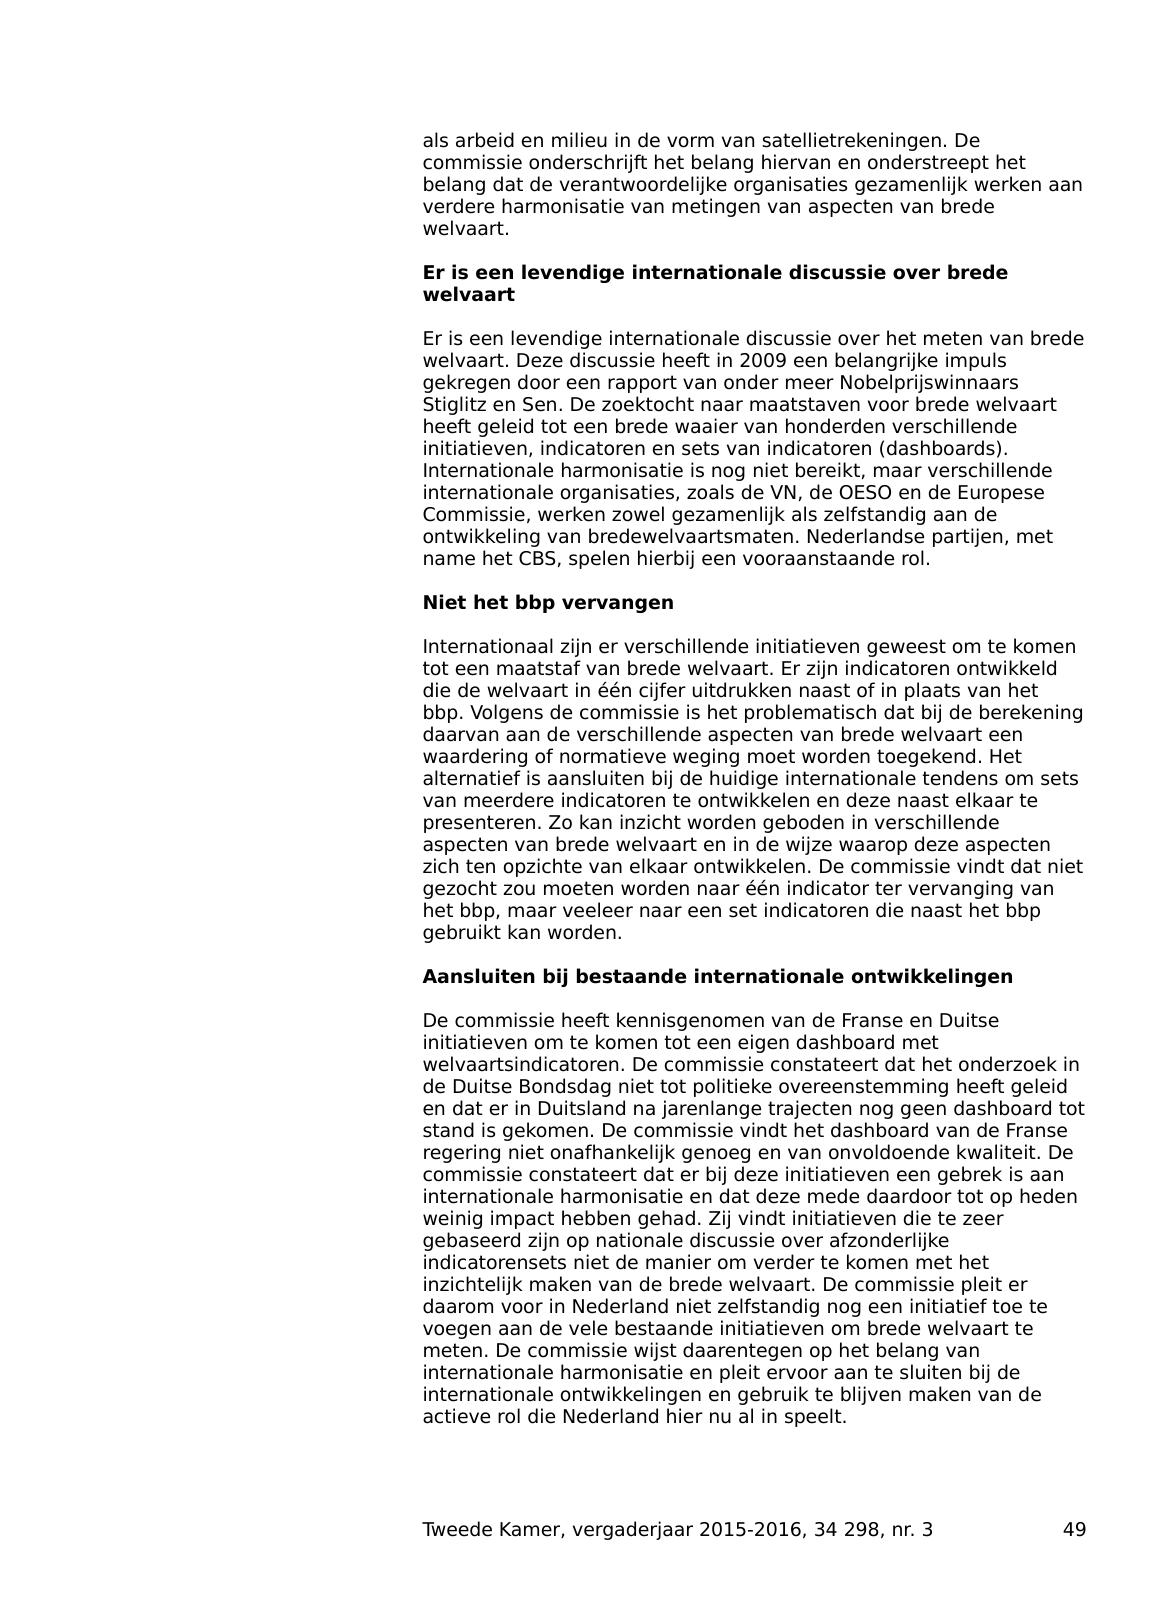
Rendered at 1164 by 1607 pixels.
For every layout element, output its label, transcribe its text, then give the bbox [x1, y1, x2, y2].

subtitle Aansluiten bij bestaande internationale ontwikkelingen [422, 966, 1087, 988]
text als arbeid en milieu in de vorm van satellietrekeningen. De commissie onderschrijft het belang hiervan en onderstreept het belang dat de verantwoordelijke organisaties gezamenlijk werken aan verdere harmonisatie van metingen van aspecten van brede welvaart. [422, 130, 1087, 240]
text De commissie heeft kennisgenomen van de Franse en Duitse initiatieven om te komen tot een eigen dashboard met welvaartsindicatoren. De commissie constateert dat het onderzoek in de Duitse Bondsdag niet tot politieke overeenstemming heeft geleid en dat er in Duitsland na jarenlange trajecten nog geen dashboard tot stand is gekomen. De commissie vindt het dashboard van de Franse regering niet onafhankelijk genoeg en van onvoldoende kwaliteit. De commissie constateert dat er bij deze initiatieven een gebrek is aan internationale harmonisatie en dat deze mede daardoor tot op heden weinig impact hebben gehad. Zij vindt initiatieven die te zeer gebaseerd zijn op nationale discussie over afzonderlijke indicatorensets niet de manier om verder te komen met het inzichtelijk maken van de brede welvaart. De commissie pleit er daarom voor in Nederland niet zelfstandig nog een initiatief toe te voegen aan de vele bestaande initiatieven om brede welvaart te meten. De commissie wijst daarentegen op het belang van internationale harmonisatie en pleit ervoor aan te sluiten bij de internationale ontwikkelingen en gebruik te blijven maken van de actieve rol die Nederland hier nu al in speelt. [422, 1010, 1087, 1428]
text Er is een levendige internationale discussie over het meten van brede welvaart. Deze discussie heeft in 2009 een belangrijke impuls gekregen door een rapport van onder meer Nobelprijswinnaars Stiglitz en Sen. De zoektocht naar maatstaven voor brede welvaart heeft geleid tot een brede waaier van honderden verschillende initiatieven, indicatoren en sets van indicatoren (dashboards). Internationale harmonisatie is nog niet bereikt, maar verschillende internationale organisaties, zoals de VN, de OESO en de Europese Commissie, werken zowel gezamenlijk als zelfstandig aan de ontwikkeling van bredewelvaartsmaten. Nederlandse partijen, met name het CBS, spelen hierbij een vooraanstaande rol. [422, 328, 1087, 570]
subtitle Er is een levendige internationale discussie over brede welvaart [422, 262, 1087, 306]
text Internationaal zijn er verschillende initiatieven geweest om te komen tot een maatstaf van brede welvaart. Er zijn indicatoren ontwikkeld die de welvaart in één cijfer uitdrukken naast of in plaats van het bbp. Volgens de commissie is het problematisch dat bij de berekening daarvan aan de verschillende aspecten van brede welvaart een waardering of normatieve weging moet worden toegekend. Het alternatief is aansluiten bij de huidige internationale tendens om sets van meerdere indicatoren te ontwikkelen en deze naast elkaar te presenteren. Zo kan inzicht worden geboden in verschillende aspecten van brede welvaart en in de wijze waarop deze aspecten zich ten opzichte van elkaar ontwikkelen. De commissie vindt dat niet gezocht zou moeten worden naar één indicator ter vervanging van het bbp, maar veeleer naar een set indicatoren die naast het bbp gebruikt kan worden. [422, 636, 1087, 944]
subtitle Niet het bbp vervangen [422, 592, 1087, 614]
